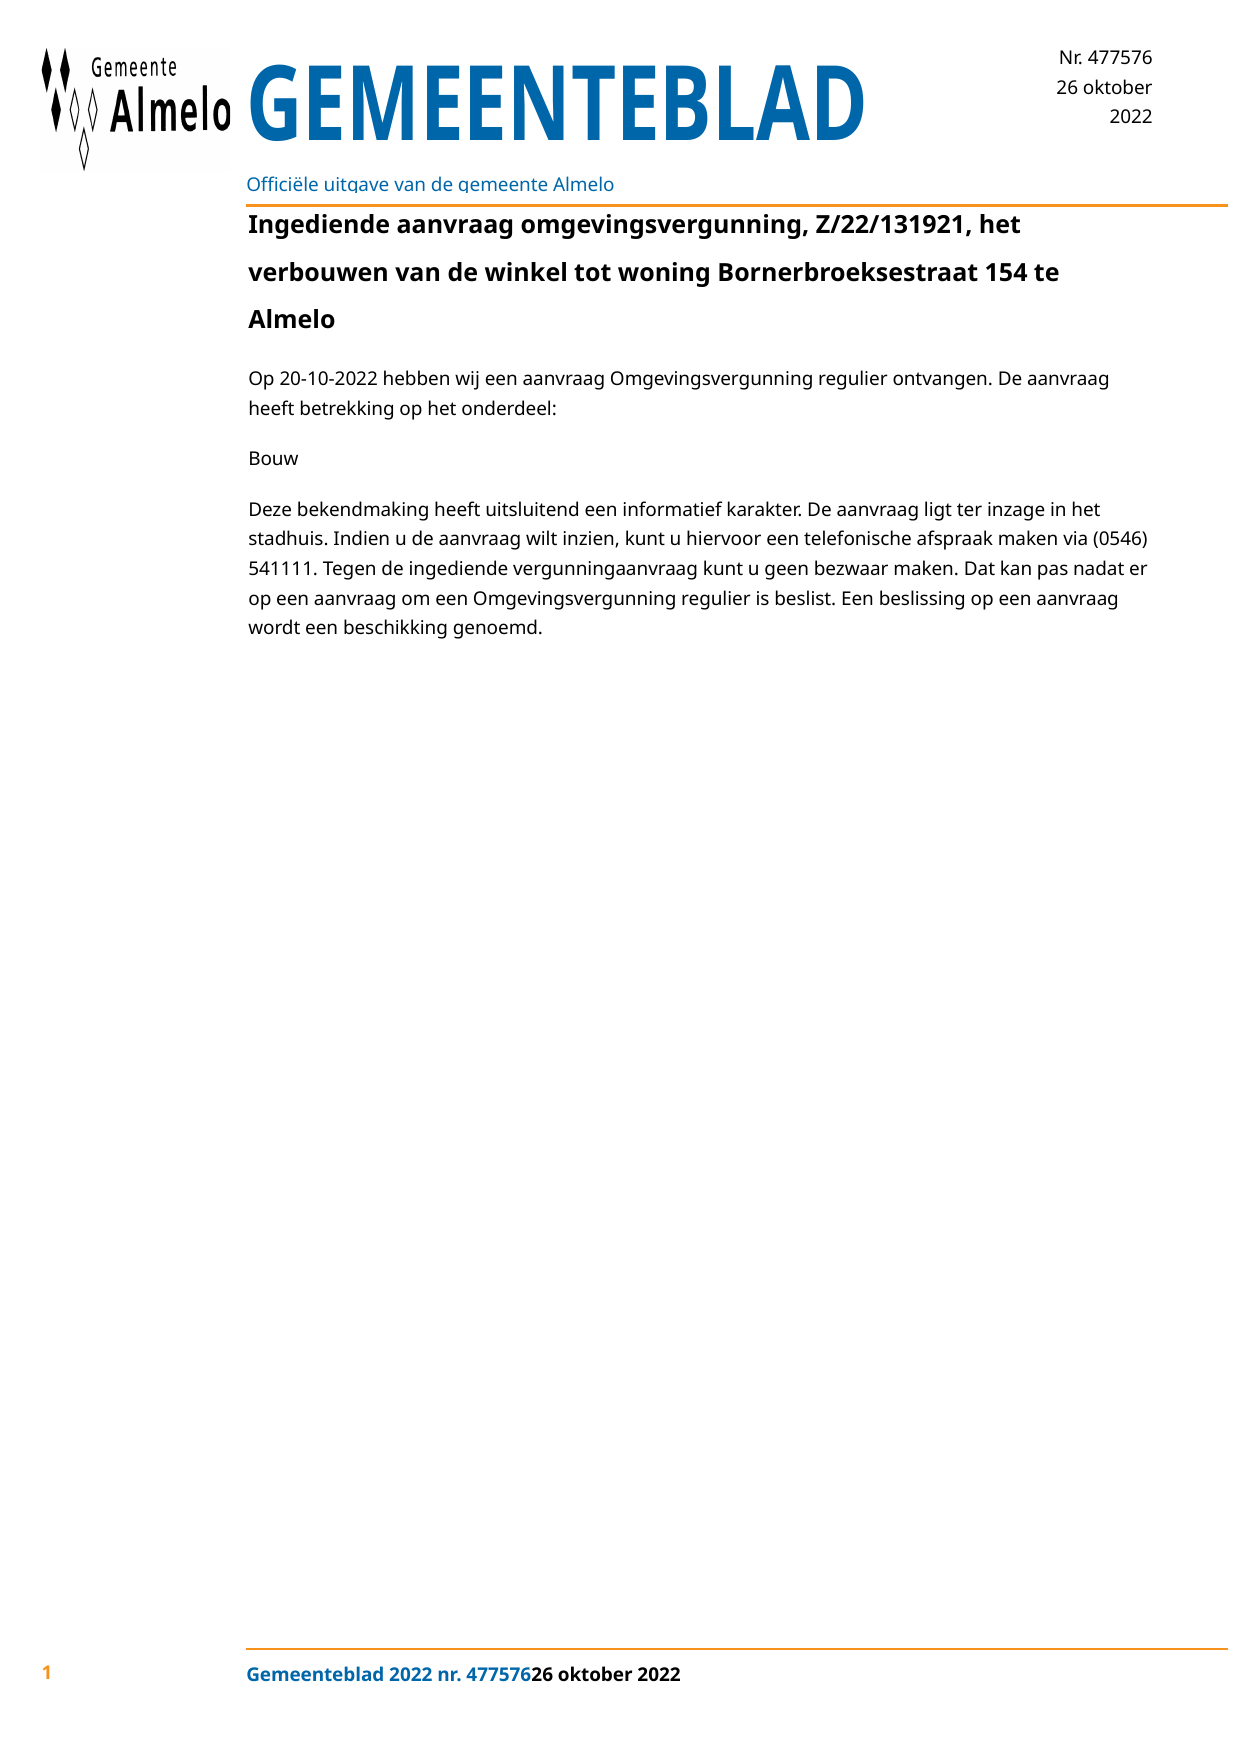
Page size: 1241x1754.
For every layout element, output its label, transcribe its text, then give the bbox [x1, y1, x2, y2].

text Deze bekendmaking heeft uitsluitend een informatief karakter. De aanvraag ligt ter inzage in het stadhuis. Indien u de aanvraag wilt inzien, kunt u hiervoor een telefonische afspraak maken via (0546) 541111. Tegen de ingediende vergunningaanvraag kunt u geen bezwaar maken. Dat kan pas nadat er op een aanvraag om een Omgevingsvergunning regulier is beslist. Een beslissing op een aanvraag wordt een beschikking genoemd. [248, 496, 1152, 640]
text Bouw [248, 446, 1152, 471]
text Ingediende aanvraag omgevingsvergunning, Z/22/131921, het verbouwen van de winkel tot woning Bornerbroeksestraat 154 te Almelo [248, 207, 1152, 336]
picture [41, 47, 231, 172]
text Op 20-10-2022 hebben wij een aanvraag Omgevingsvergunning regulier ontvangen. De aanvraag heeft betrekking op het onderdeel: [248, 366, 1152, 421]
